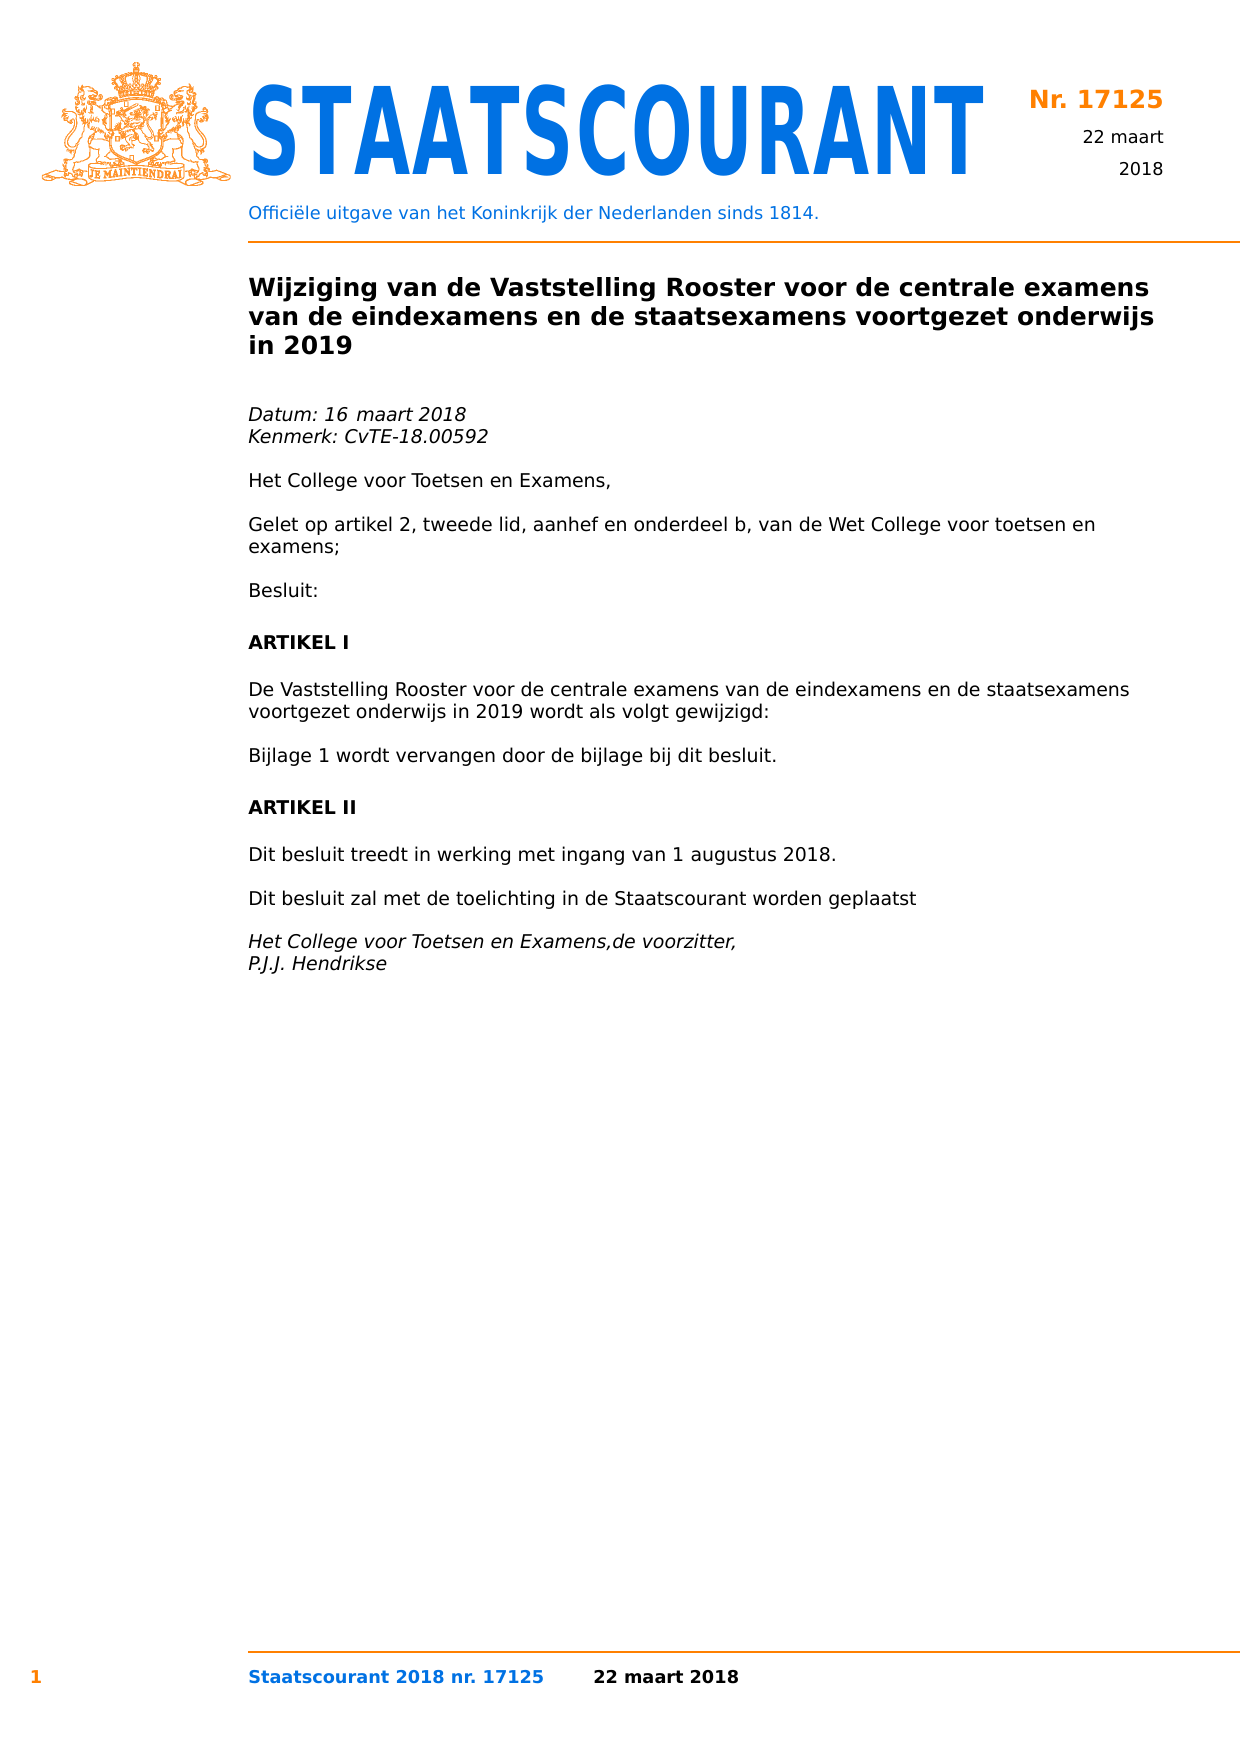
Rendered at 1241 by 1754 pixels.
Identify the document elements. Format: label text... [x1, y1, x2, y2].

text Gelet op artikel 2, tweede lid, aanhef en onderdeel b, van de Wet College voor toetsen en examens; [248, 514, 1163, 558]
text Kenmerk: CvTE-18.00592 [248, 426, 1163, 448]
table_cell 2018 [998, 153, 1240, 203]
text De Vaststelling Rooster voor de centrale examens van de eindexamens en de staatsexamens voortgezet onderwijs in 2019 wordt als volgt gewijzigd: [248, 679, 1163, 723]
text Dit besluit zal met de toelichting in de Staatscourant worden geplaatst [248, 887, 1163, 909]
subtitle Wijziging van de Vaststelling Rooster voor de centrale examens van de eindexamens en de staatsexamens voortgezet onderwijs in 2019 [248, 273, 1163, 361]
table_cell 22 maart [998, 121, 1240, 153]
text Dit besluit treedt in werking met ingang van 1 augustus 2018. [248, 843, 1163, 866]
subtitle ARTIKEL II [248, 797, 1163, 818]
text Het College voor Toetsen en Examens, [248, 470, 1163, 492]
picture [41, 62, 231, 186]
text Het College voor Toetsen en Examens,de voorzitter, P.J.J. Hendrikse [248, 931, 1163, 975]
table_header STAATSCOURANT [248, 62, 998, 203]
text Besluit: [248, 580, 1163, 602]
text Datum: 16 maart 2018 [248, 404, 1163, 426]
table_header [25, 62, 248, 241]
table_header Nr. 17125 [998, 62, 1240, 121]
subtitle ARTIKEL I [248, 632, 1163, 654]
table_cell Officiële uitgave van het Koninkrijk der Nederlanden sinds 1814. [248, 203, 1240, 241]
text Bijlage 1 wordt vervangen door de bijlage bij dit besluit. [248, 744, 1163, 767]
